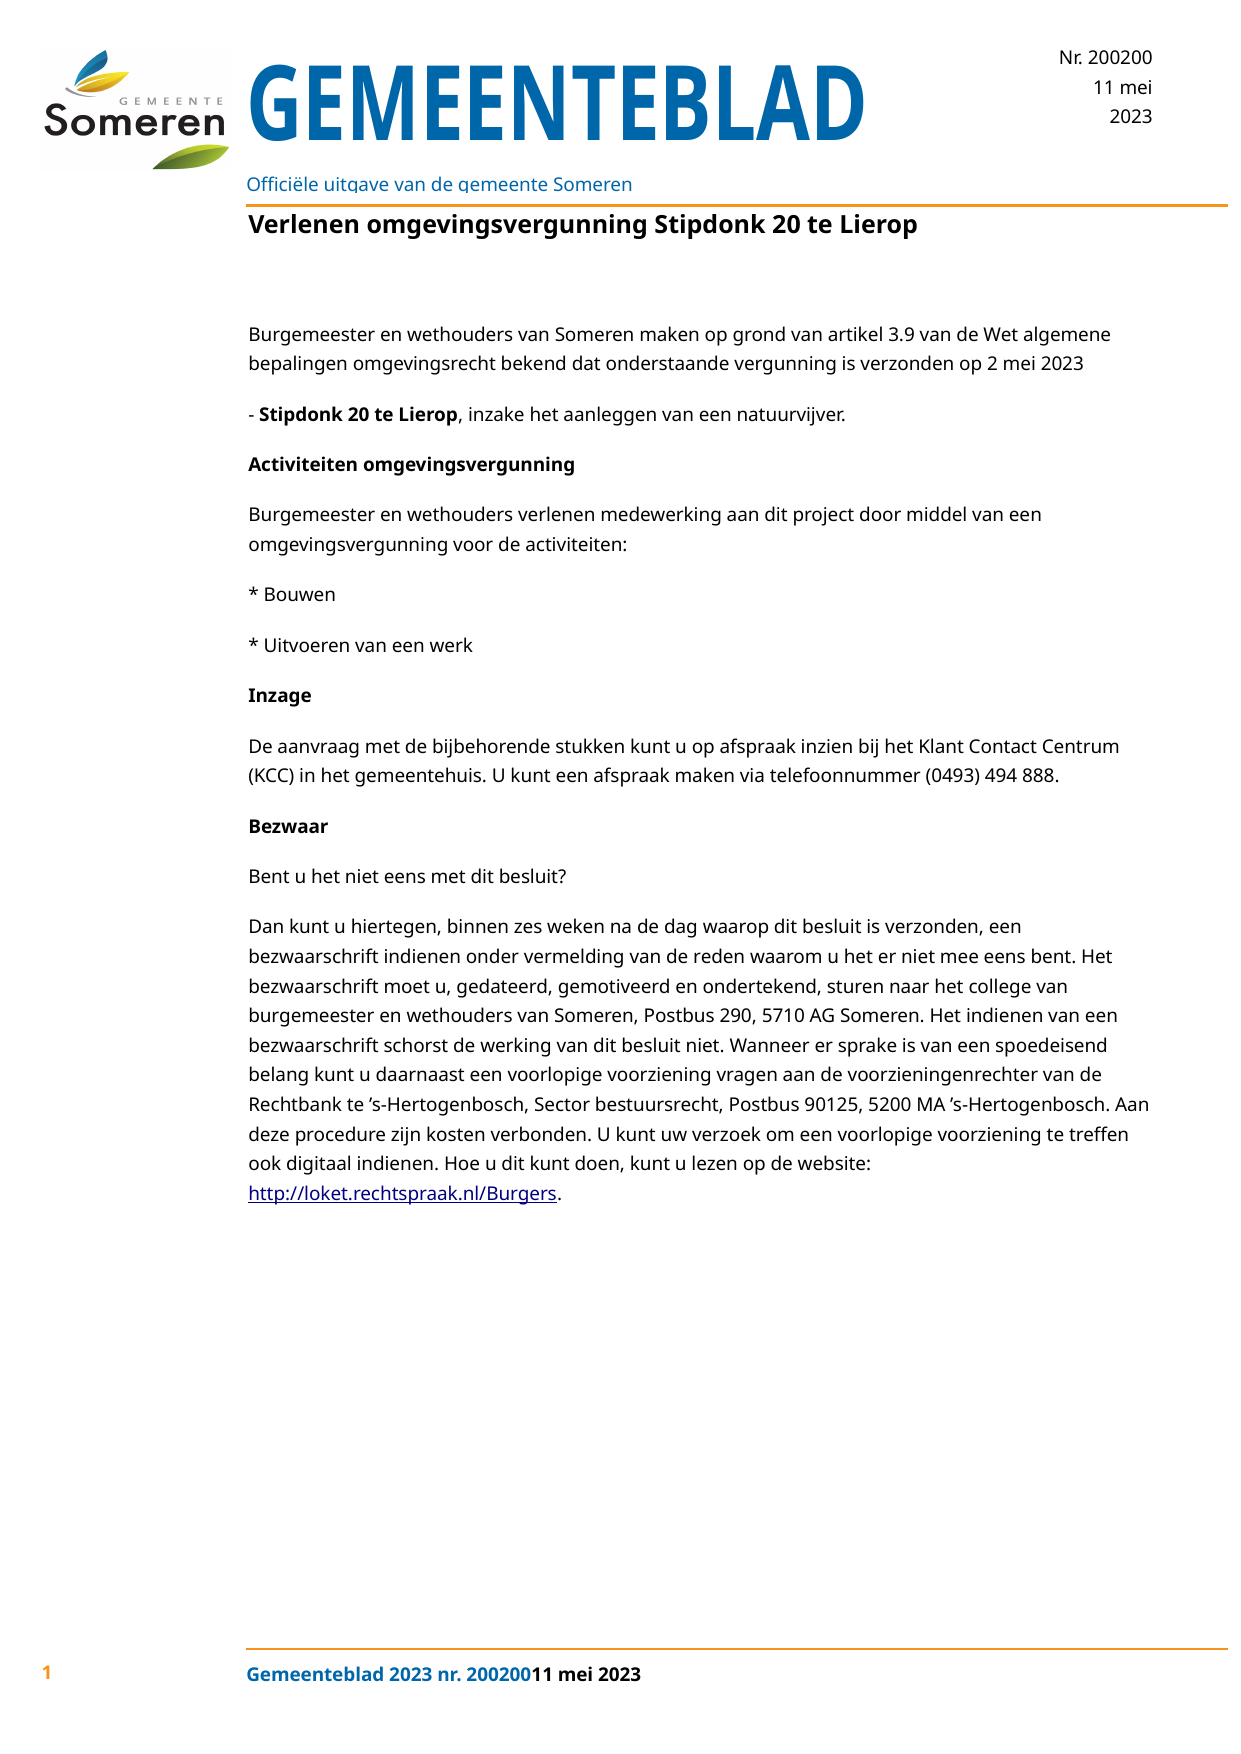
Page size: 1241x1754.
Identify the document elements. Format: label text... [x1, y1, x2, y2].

text Activiteiten omgevingsvergunning [248, 451, 1152, 477]
text Bent u het niet eens met dit besluit? [248, 863, 1152, 889]
text Dan kunt u hiertegen, binnen zes weken na de dag waarop dit besluit is verzonden, een bezwaarschrift indienen onder vermelding van de reden waarom u het er niet mee eens bent. Het bezwaarschrift moet u, gedateerd, gemotiveerd en ondertekend, sturen naar het college van burgemeester en wethouders van Someren, Postbus 290, 5710 AG Someren. Het indienen van een bezwaarschrift schorst de werking van dit besluit niet. Wanneer er sprake is van een spoedeisend belang kunt u daarnaast een voorlopige voorziening vragen aan de voorzieningenrechter van de Rechtbank te ’s-Hertogenbosch, Sector bestuursrecht, Postbus 90125, 5200 MA ’s-Hertogenbosch. Aan deze procedure zijn kosten verbonden. U kunt uw verzoek om een voorlopige voorziening te treffen ook digitaal indienen. Hoe u dit kunt doen, kunt u lezen op de website: http://loket.rechtspraak.nl/Burgers. [248, 914, 1152, 1206]
text - Stipdonk 20 te Lierop, inzake het aanleggen van een natuurvijver. [248, 401, 1152, 426]
text Inzage [248, 682, 1152, 708]
text Burgemeester en wethouders verlenen medewerking aan dit project door middel van een omgevingsvergunning voor de activiteiten: [248, 502, 1152, 557]
picture [41, 47, 231, 172]
text Burgemeester en wethouders van Someren maken op grond van artikel 3.9 van de Wet algemene bepalingen omgevingsrecht bekend dat onderstaande vergunning is verzonden op 2 mei 2023 [248, 321, 1152, 376]
text * Uitvoeren van een werk [248, 632, 1152, 658]
text * Bouwen [248, 582, 1152, 607]
text De aanvraag met de bijbehorende stukken kunt u op afspraak inzien bij het Klant Contact Centrum (KCC) in het gemeentehuis. U kunt een afspraak maken via telefoonnummer (0493) 494 888. [248, 733, 1152, 788]
text Bezwaar [248, 813, 1152, 838]
text Verlenen omgevingsvergunning Stipdonk 20 te Lierop [248, 207, 1152, 241]
